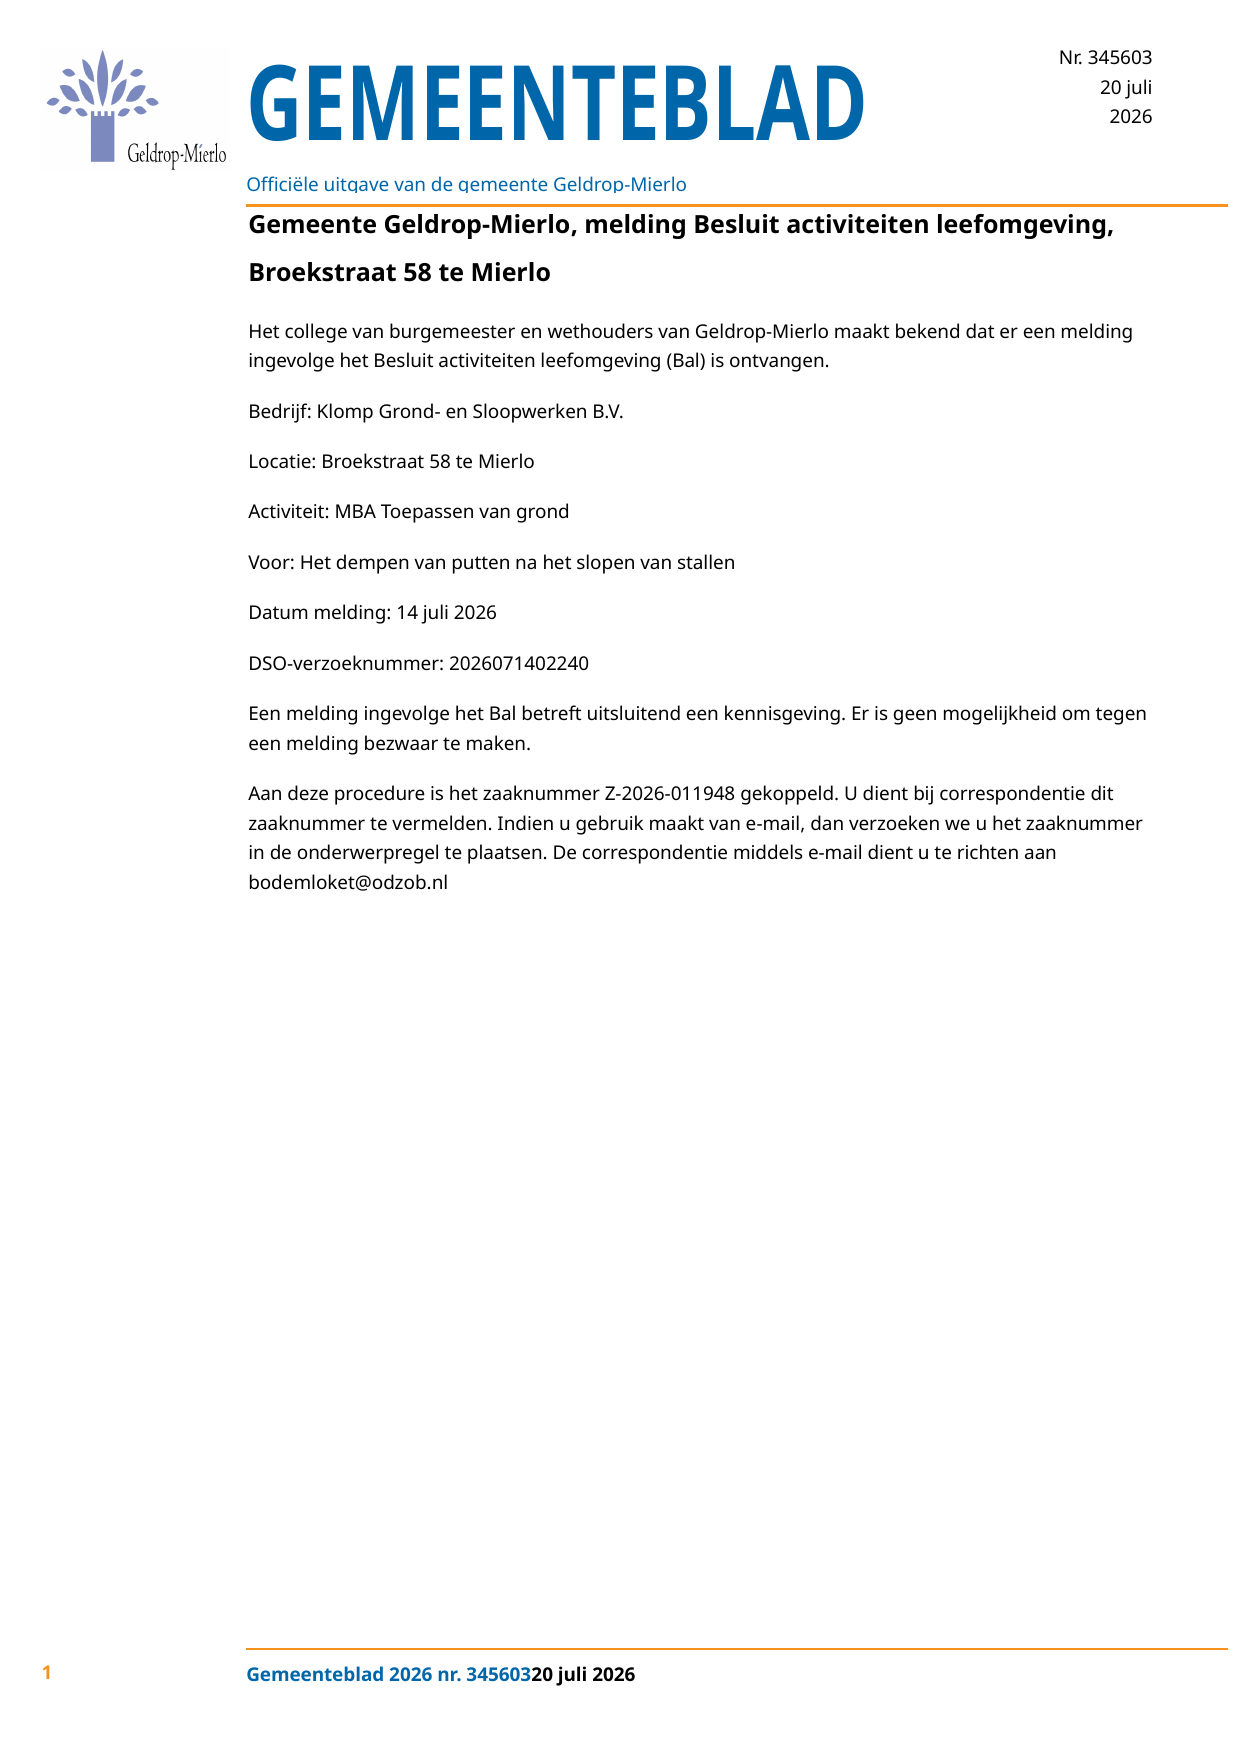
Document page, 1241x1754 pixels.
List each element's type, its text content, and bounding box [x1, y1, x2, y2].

text Voor: Het dempen van putten na het slopen van stallen [248, 549, 1152, 575]
text Datum melding: 14 juli 2026 [248, 599, 1152, 625]
text Activiteit: MBA Toepassen van grond [248, 499, 1152, 524]
text DSO-verzoeknummer: 2026071402240 [248, 650, 1152, 676]
text Bedrijf: Klomp Grond- en Sloopwerken B.V. [248, 398, 1152, 424]
text Een melding ingevolge het Bal betreft uitsluitend een kennisgeving. Er is geen mogelijkheid om tegen een melding bezwaar te maken. [248, 700, 1152, 756]
text Gemeente Geldrop-Mierlo​, melding Besluit activiteiten leefomgeving, Broekstraat​ 58​​ te ​Mierlo [248, 207, 1152, 288]
text Het college van burgemeester en wethouders van Geldrop-Mierlo​ maakt bekend dat er een melding ingevolge het Besluit activiteiten leefomgeving (Bal) is ontvangen. [248, 318, 1152, 373]
text Aan deze procedure is het zaaknummer Z-2026-011948 gekoppeld. U dient bij correspondentie dit zaaknummer te vermelden. Indien u gebruik maakt van e-mail, dan verzoeken we u het zaaknummer in de onderwerpregel te plaatsen. De correspondentie middels e-mail dient u te richten aan bodemloket@odzob.nl [248, 780, 1152, 895]
picture [41, 47, 231, 172]
text Locatie: ​Broekstraat ​​58 te ​Mierlo [248, 448, 1152, 474]
